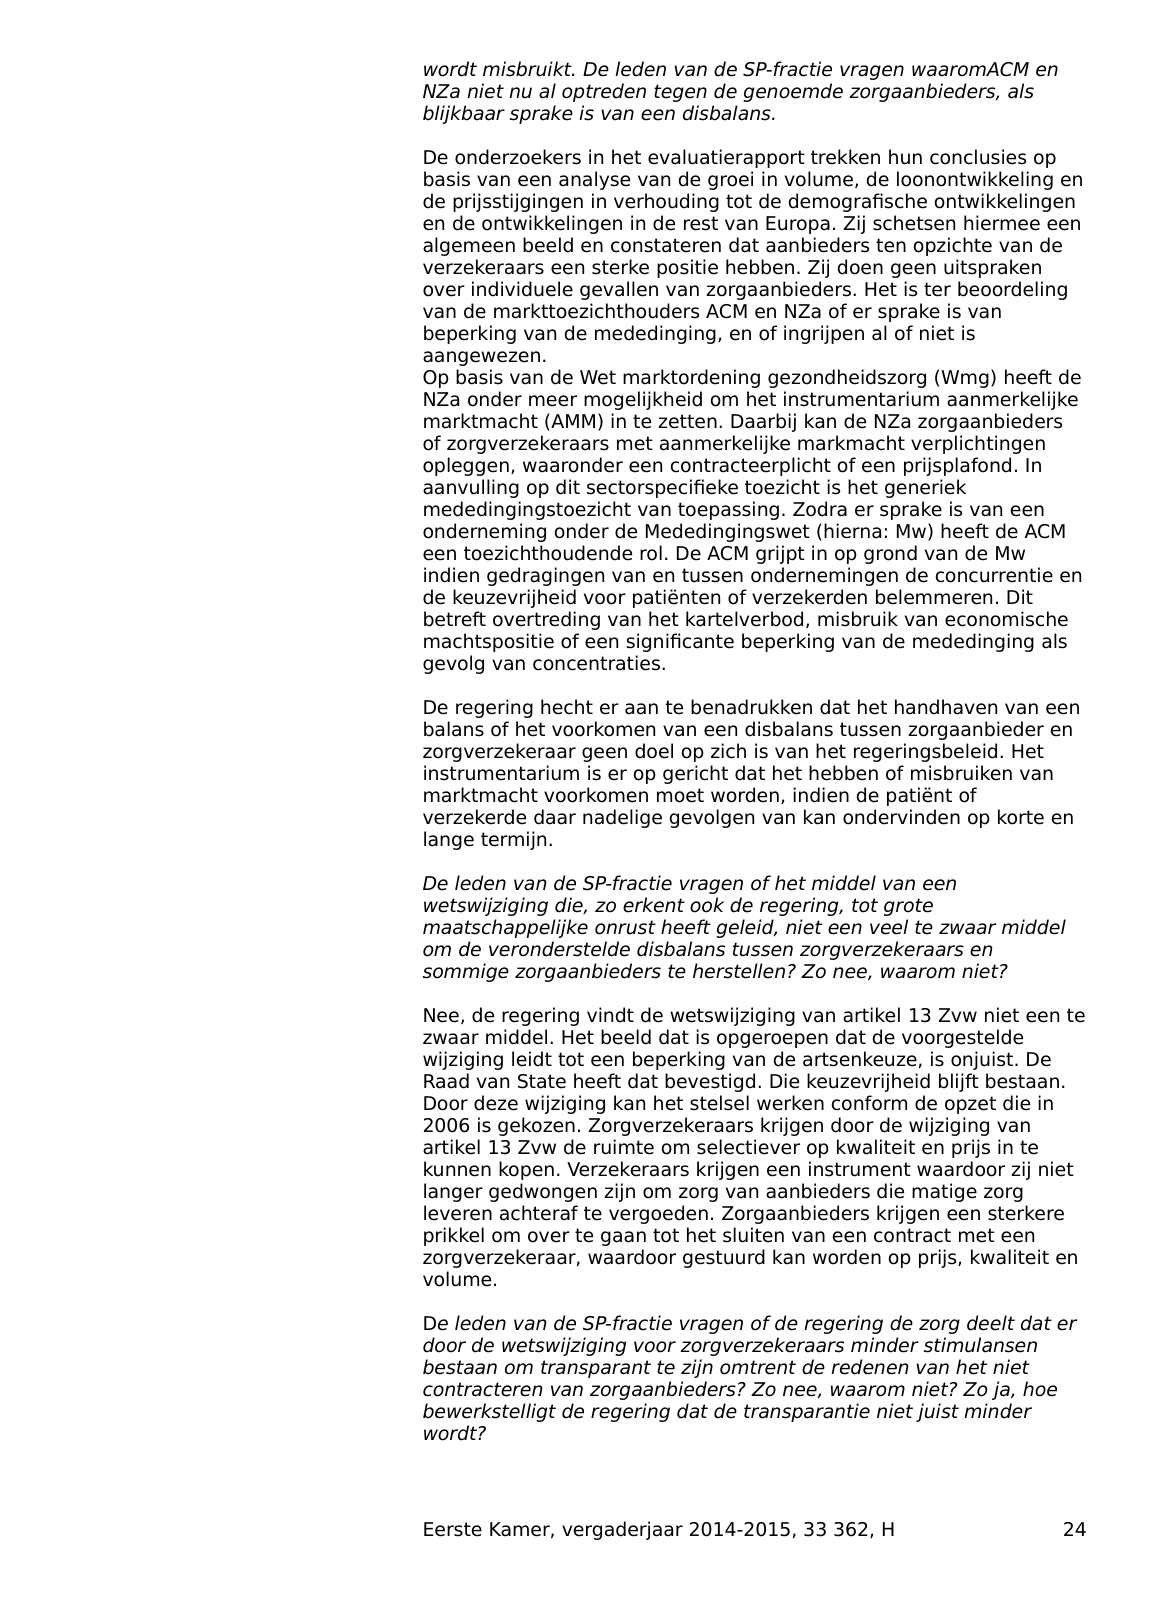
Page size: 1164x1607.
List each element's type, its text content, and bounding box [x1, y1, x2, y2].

text wordt misbruikt. De leden van de SP-fractie vragen waaromACM en NZa niet nu al optreden tegen de genoemde zorgaanbieders, als blijkbaar sprake is van een disbalans. [422, 59, 1087, 125]
text De leden van de SP-fractie vragen of de regering de zorg deelt dat er door de wetswijziging voor zorgverzekeraars minder stimulansen bestaan om transparant te zijn omtrent de redenen van het niet contracteren van zorgaanbieders? Zo nee, waarom niet? Zo ja, hoe bewerkstelligt de regering dat de transparantie niet juist minder wordt? [422, 1313, 1087, 1445]
text De onderzoekers in het evaluatierapport trekken hun conclusies op basis van een analyse van de groei in volume, de loonontwikkeling en de prijsstijgingen in verhouding tot de demografische ontwikkelingen en de ontwikkelingen in de rest van Europa. Zij schetsen hiermee een algemeen beeld en constateren dat aanbieders ten opzichte van de verzekeraars een sterke positie hebben. Zij doen geen uitspraken over individuele gevallen van zorgaanbieders. Het is ter beoordeling van de markttoezichthouders ACM en NZa of er sprake is van beperking van de mededinging, en of ingrijpen al of niet is aangewezen. [422, 147, 1087, 367]
text Nee, de regering vindt de wetswijziging van artikel 13 Zvw niet een te zwaar middel. Het beeld dat is opgeroepen dat de voorgestelde wijziging leidt tot een beperking van de artsenkeuze, is onjuist. De Raad van State heeft dat bevestigd. Die keuzevrijheid blijft bestaan. Door deze wijziging kan het stelsel werken conform de opzet die in 2006 is gekozen. Zorgverzekeraars krijgen door de wijziging van artikel 13 Zvw de ruimte om selectiever op kwaliteit en prijs in te kunnen kopen. Verzekeraars krijgen een instrument waardoor zij niet langer gedwongen zijn om zorg van aanbieders die matige zorg leveren achteraf te vergoeden. Zorgaanbieders krijgen een sterkere prikkel om over te gaan tot het sluiten van een contract met een zorgverzekeraar, waardoor gestuurd kan worden op prijs, kwaliteit en volume. [422, 1005, 1087, 1291]
text Op basis van de Wet marktordening gezondheidszorg (Wmg) heeft de NZa onder meer mogelijkheid om het instrumentarium aanmerkelijke marktmacht (AMM) in te zetten. Daarbij kan de NZa zorgaanbieders of zorgverzekeraars met aanmerkelijke markmacht verplichtingen opleggen, waaronder een contracteerplicht of een prijsplafond. In aanvulling op dit sectorspecifieke toezicht is het generiek mededingingstoezicht van toepassing. Zodra er sprake is van een onderneming onder de Mededingingswet (hierna: Mw) heeft de ACM een toezichthoudende rol. De ACM grijpt in op grond van de Mw indien gedragingen van en tussen ondernemingen de concurrentie en de keuzevrijheid voor patiënten of verzekerden belemmeren. Dit betreft overtreding van het kartelverbod, misbruik van economische machtspositie of een significante beperking van de mededinging als gevolg van concentraties. [422, 367, 1087, 675]
text De leden van de SP-fractie vragen of het middel van een wetswijziging die, zo erkent ook de regering, tot grote maatschappelijke onrust heeft geleid, niet een veel te zwaar middel om de veronderstelde disbalans tussen zorgverzekeraars en sommige zorgaanbieders te herstellen? Zo nee, waarom niet? [422, 873, 1087, 983]
text De regering hecht er aan te benadrukken dat het handhaven van een balans of het voorkomen van een disbalans tussen zorgaanbieder en zorgverzekeraar geen doel op zich is van het regeringsbeleid. Het instrumentarium is er op gericht dat het hebben of misbruiken van marktmacht voorkomen moet worden, indien de patiënt of verzekerde daar nadelige gevolgen van kan ondervinden op korte en lange termijn. [422, 697, 1087, 851]
